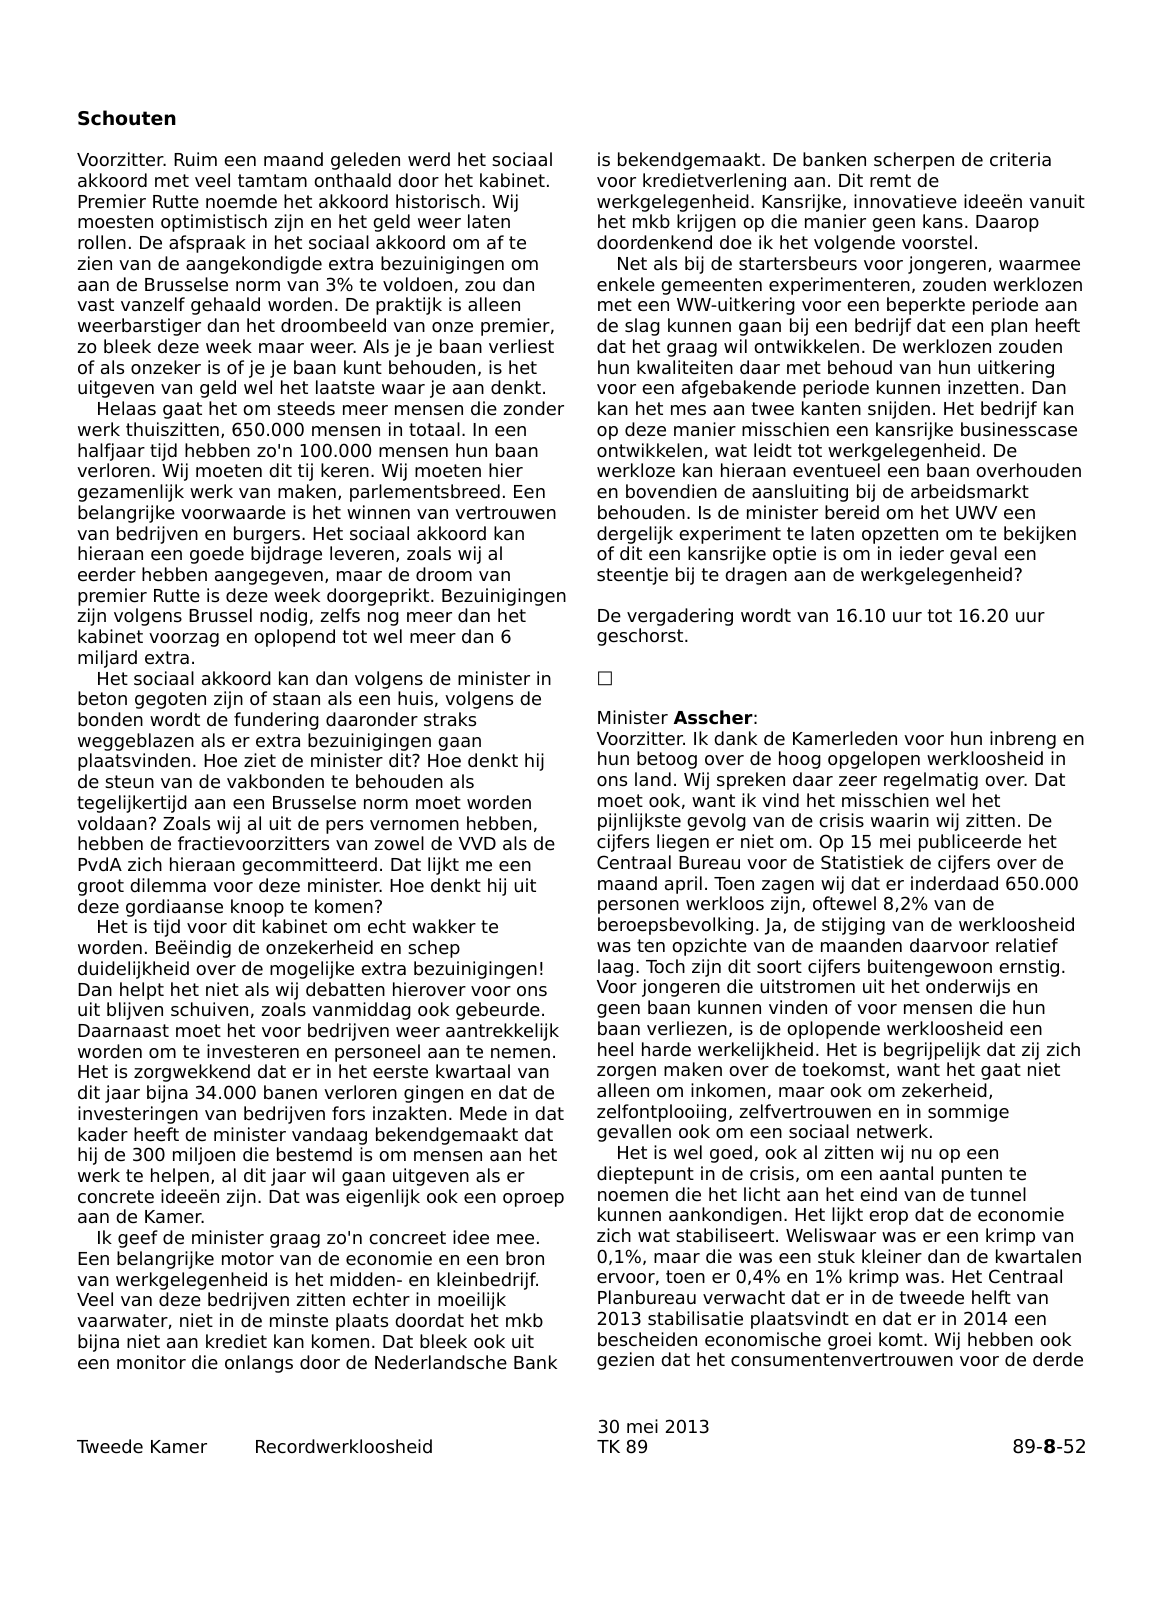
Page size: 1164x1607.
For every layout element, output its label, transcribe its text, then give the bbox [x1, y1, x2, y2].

text Ik geef de minister graag zo'n concreet idee mee. Een belangrijke motor van de economie en een bron van werkgelegenheid is het midden- en kleinbedrijf. Veel van deze bedrijven zitten echter in moeilijk vaarwater, niet in de minste plaats doordat het mkb bijna niet aan krediet kan komen. Dat bleek ook uit een monitor die onlangs door de Nederlandsche Bank [77, 1228, 567, 1373]
text Het is wel goed, ook al zitten wij nu op een dieptepunt in de crisis, om een aantal punten te noemen die het licht aan het eind van de tunnel kunnen aankondigen. Het lijkt erop dat de economie zich wat stabiliseert. Weliswaar was er een krimp van 0,1%, maar die was een stuk kleiner dan de kwartalen ervoor, toen er 0,4% en 1% krimp was. Het Centraal Planbureau verwacht dat er in de tweede helft van 2013 stabilisatie plaatsvindt en dat er in 2014 een bescheiden economische groei komt. Wij hebben ook gezien dat het consumentenvertrouwen voor de derde [596, 1143, 1087, 1371]
text Het sociaal akkoord kan dan volgens de minister in beton gegoten zijn of staan als een huis, volgens de bonden wordt de fundering daaronder straks weggeblazen als er extra bezuinigingen gaan plaatsvinden. Hoe ziet de minister dit? Hoe denkt hij de steun van de vakbonden te behouden als tegelijkertijd aan een Brusselse norm moet worden voldaan? Zoals wij al uit de pers vernomen hebben, hebben de fractievoorzitters van zowel de VVD als de PvdA zich hieraan gecommitteerd. Dat lijkt me een groot dilemma voor deze minister. Hoe denkt hij uit deze gordiaanse knoop te komen? [77, 668, 567, 917]
text Het is tijd voor dit kabinet om echt wakker te worden. Beëindig de onzekerheid en schep duidelijkheid over de mogelijke extra bezuinigingen! Dan helpt het niet als wij debatten hierover voor ons uit blijven schuiven, zoals vanmiddag ook gebeurde. Daarnaast moet het voor bedrijven weer aantrekkelijk worden om te investeren en personeel aan te nemen. Het is zorgwekkend dat er in het eerste kwartaal van dit jaar bijna 34.000 banen verloren gingen en dat de investeringen van bedrijven fors inzakten. Mede in dat kader heeft de minister vandaag bekendgemaakt dat hij de 300 miljoen die bestemd is om mensen aan het werk te helpen, al dit jaar wil gaan uitgeven als er concrete ideeën zijn. Dat was eigenlijk ook een oproep aan de Kamer. [77, 917, 567, 1228]
text Voorzitter. Ik dank de Kamerleden voor hun inbreng en hun betoog over de hoog opgelopen werkloosheid in ons land. Wij spreken daar zeer regelmatig over. Dat moet ook, want ik vind het misschien wel het pijnlijkste gevolg van de crisis waarin wij zitten. De cijfers liegen er niet om. Op 15 mei publiceerde het Centraal Bureau voor de Statistiek de cijfers over de maand april. Toen zagen wij dat er inderdaad 650.000 personen werkloos zijn, oftewel 8,2% van de beroepsbevolking. Ja, de stijging van de werkloosheid was ten opzichte van de maanden daarvoor relatief laag. Toch zijn dit soort cijfers buitengewoon ernstig. Voor jongeren die uitstromen uit het onderwijs en geen baan kunnen vinden of voor mensen die hun baan verliezen, is de oplopende werkloosheid een heel harde werkelijkheid. Het is begrijpelijk dat zij zich zorgen maken over de toekomst, want het gaat niet alleen om inkomen, maar ook om zekerheid, zelfontplooiing, zelfvertrouwen en in sommige gevallen ook om een sociaal netwerk. [596, 728, 1087, 1143]
text Voorzitter. Ruim een maand geleden werd het sociaal akkoord met veel tamtam onthaald door het kabinet. Premier Rutte noemde het akkoord historisch. Wij moesten optimistisch zijn en het geld weer laten rollen. De afspraak in het sociaal akkoord om af te zien van de aangekondigde extra bezuinigingen om aan de Brusselse norm van 3% te voldoen, zou dan vast vanzelf gehaald worden. De praktijk is alleen weerbarstiger dan het droombeeld van onze premier, zo bleek deze week maar weer. Als je je baan verliest of als onzeker is of je je baan kunt behouden, is het uitgeven van geld wel het laatste waar je aan denkt. [77, 150, 567, 399]
text De vergadering wordt van 16.10 uur tot 16.20 uur geschorst. [596, 606, 1087, 647]
text Minister Asscher: [596, 708, 1087, 728]
text □ [596, 667, 1087, 688]
text is bekendgemaakt. De banken scherpen de criteria voor kredietverlening aan. Dit remt de werkgelegenheid. Kansrijke, innovatieve ideeën vanuit het mkb krijgen op die manier geen kans. Daarop doordenkend doe ik het volgende voorstel. [596, 150, 1087, 254]
text Net als bij de startersbeurs voor jongeren, waarmee enkele gemeenten experimenteren, zouden werklozen met een WW-uitkering voor een beperkte periode aan de slag kunnen gaan bij een bedrijf dat een plan heeft dat het graag wil ontwikkelen. De werklozen zouden hun kwaliteiten daar met behoud van hun uitkering voor een afgebakende periode kunnen inzetten. Dan kan het mes aan twee kanten snijden. Het bedrijf kan op deze manier misschien een kansrijke businesscase ontwikkelen, wat leidt tot werkgelegenheid. De werkloze kan hieraan eventueel een baan overhouden en bovendien de aansluiting bij de arbeidsmarkt behouden. Is de minister bereid om het UWV een dergelijk experiment te laten opzetten om te bekijken of dit een kansrijke optie is om in ieder geval een steentje bij te dragen aan de werkgelegenheid? [596, 254, 1087, 586]
text Helaas gaat het om steeds meer mensen die zonder werk thuiszitten, 650.000 mensen in totaal. In een halfjaar tijd hebben zo'n 100.000 mensen hun baan verloren. Wij moeten dit tij keren. Wij moeten hier gezamenlijk werk van maken, parlementsbreed. Een belangrijke voorwaarde is het winnen van vertrouwen van bedrijven en burgers. Het sociaal akkoord kan hieraan een goede bijdrage leveren, zoals wij al eerder hebben aangegeven, maar de droom van premier Rutte is deze week doorgeprikt. Bezuinigingen zijn volgens Brussel nodig, zelfs nog meer dan het kabinet voorzag en oplopend tot wel meer dan 6 miljard extra. [77, 399, 567, 668]
